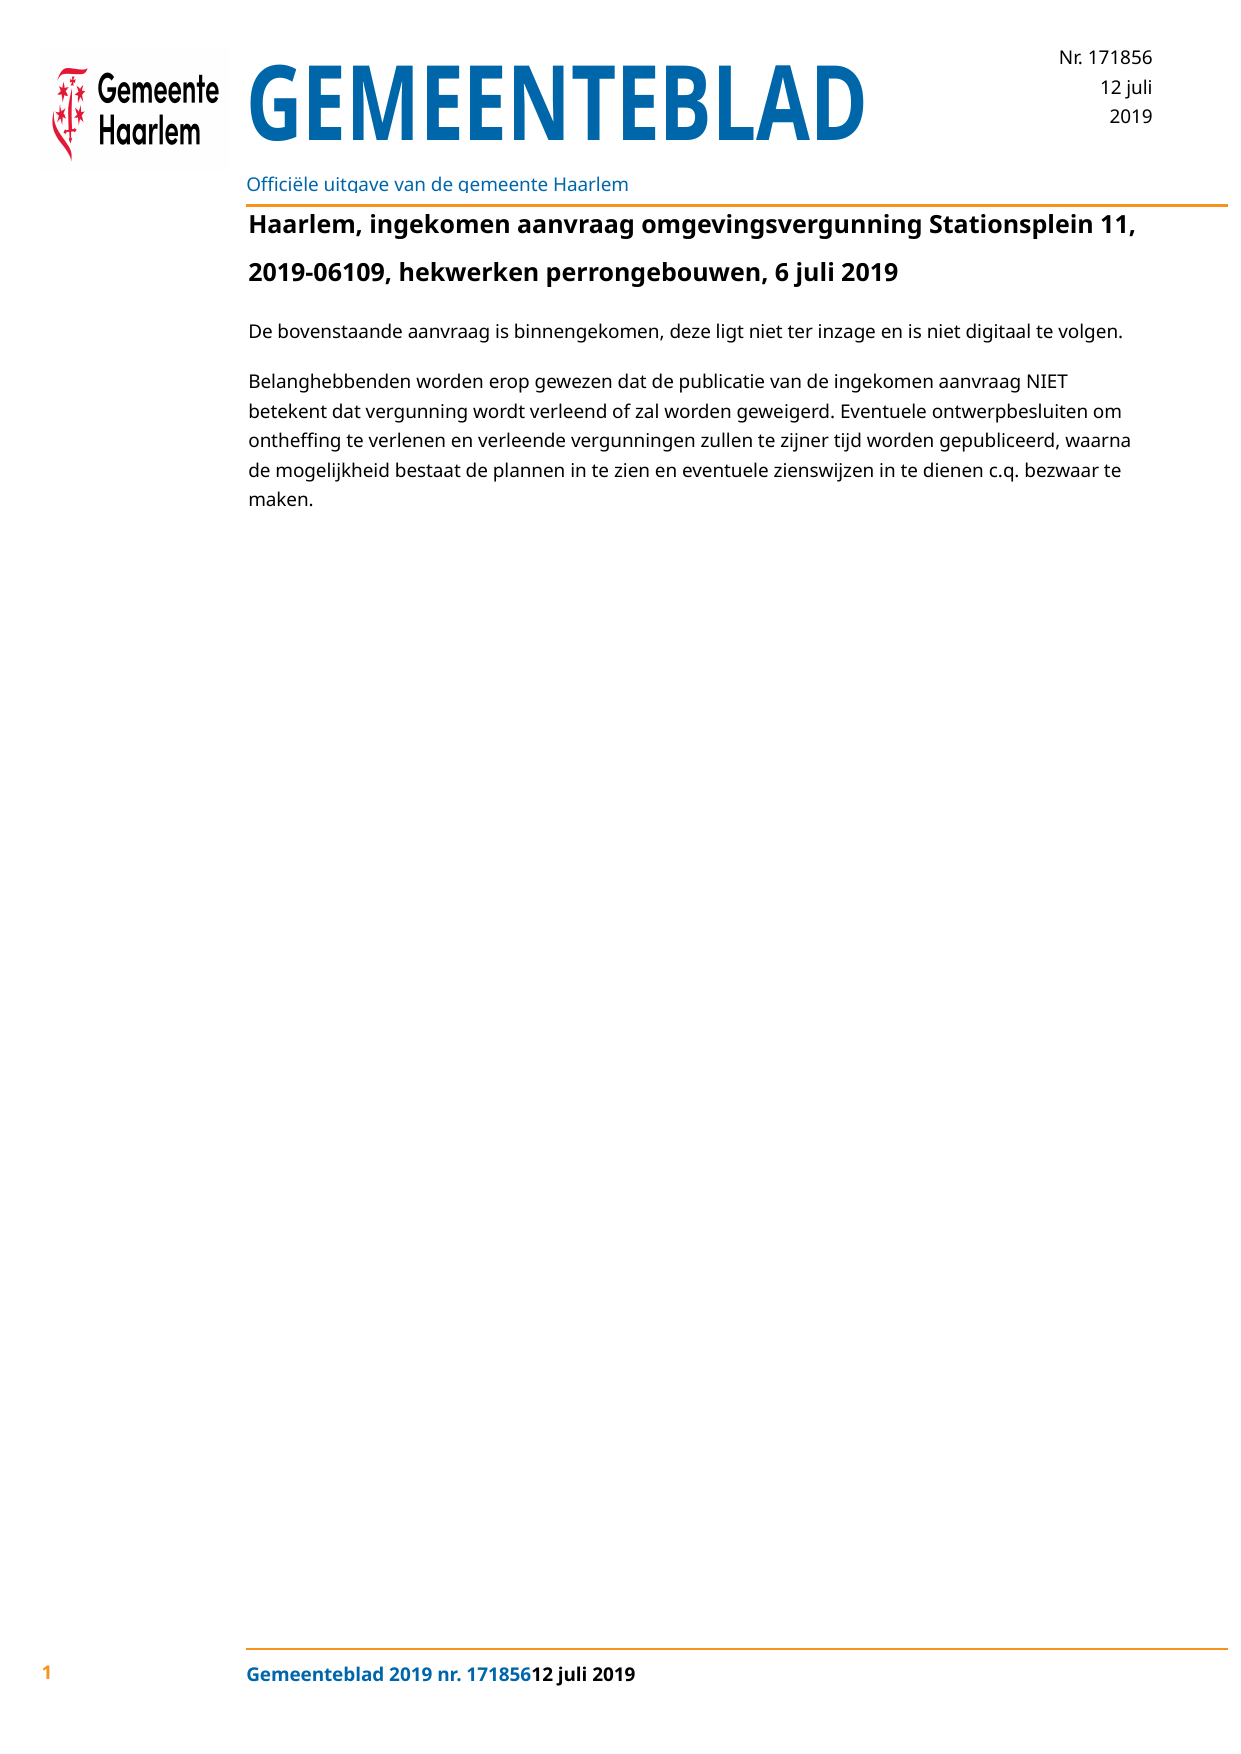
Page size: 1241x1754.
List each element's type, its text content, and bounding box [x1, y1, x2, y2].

text Belanghebbenden worden erop gewezen dat de publicatie van de ingekomen aanvraag NIET betekent dat vergunning wordt verleend of zal worden geweigerd. Eventuele ontwerpbesluiten om ontheffing te verlenen en verleende vergunningen zullen te zijner tijd worden gepubliceerd, waarna de mogelijkheid bestaat de plannen in te zien en eventuele zienswijzen in te dienen c.q. bezwaar te maken. [248, 368, 1152, 512]
text Haarlem, ingekomen aanvraag omgevingsvergunning Stationsplein 11, 2019-06109, hekwerken perrongebouwen, 6 juli 2019 [248, 207, 1152, 288]
text De bovenstaande aanvraag is binnengekomen, deze ligt niet ter inzage en is niet digitaal te volgen. [248, 318, 1152, 344]
picture [41, 47, 231, 172]
